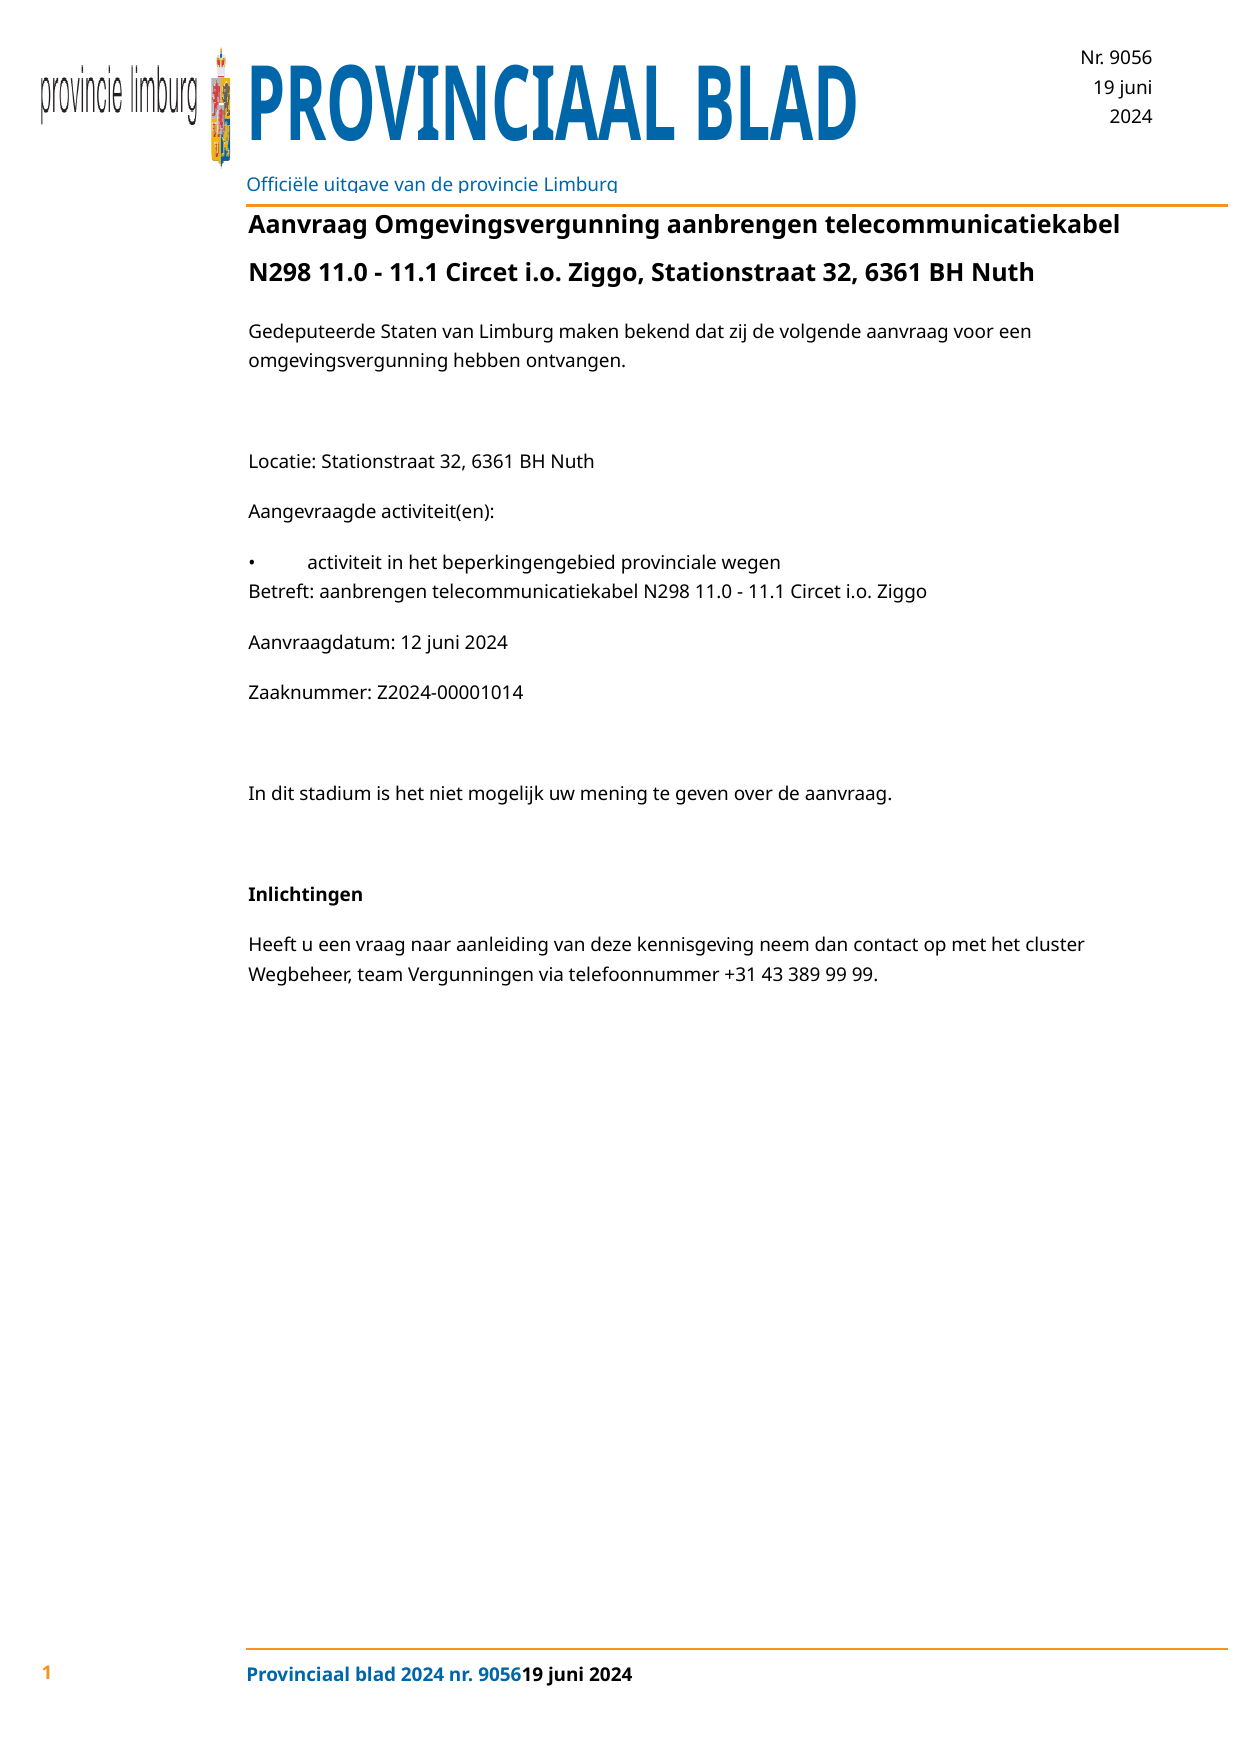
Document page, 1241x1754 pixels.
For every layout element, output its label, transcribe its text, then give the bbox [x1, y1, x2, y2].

text Aanvraag Omgevingsvergunning aanbrengen telecommunicatiekabel N298 11.0 - 11.1 Circet i.o. Ziggo, Stationstraat 32, 6361 BH Nuth [248, 207, 1152, 288]
text Heeft u een vraag naar aanleiding van deze kennisgeving neem dan contact op met het cluster Wegbeheer, team Vergunningen via telefoonnummer +31 43 389 99 99. [248, 932, 1152, 987]
text Inlichtingen [248, 881, 1152, 907]
text Gedeputeerde Staten van Limburg maken bekend dat zij de volgende aanvraag voor een omgevingsvergunning hebben ontvangen. [248, 318, 1152, 373]
text Betreft: aanbrengen telecommunicatiekabel N298 11.0 - 11.1 Circet i.o. Ziggo [248, 579, 1152, 604]
text Zaaknummer: Z2024-00001014 [248, 679, 1152, 705]
picture [41, 47, 231, 172]
text In dit stadium is het niet mogelijk uw mening te geven over de aanvraag. [248, 780, 1152, 806]
list activiteit in het beperkingengebied provinciale wegen [248, 549, 1152, 575]
text Aanvraagdatum: 12 juni 2024 [248, 629, 1152, 655]
text Aangevraagde activiteit(en): [248, 499, 1152, 524]
text Locatie: Stationstraat 32, 6361 BH Nuth [248, 448, 1152, 474]
